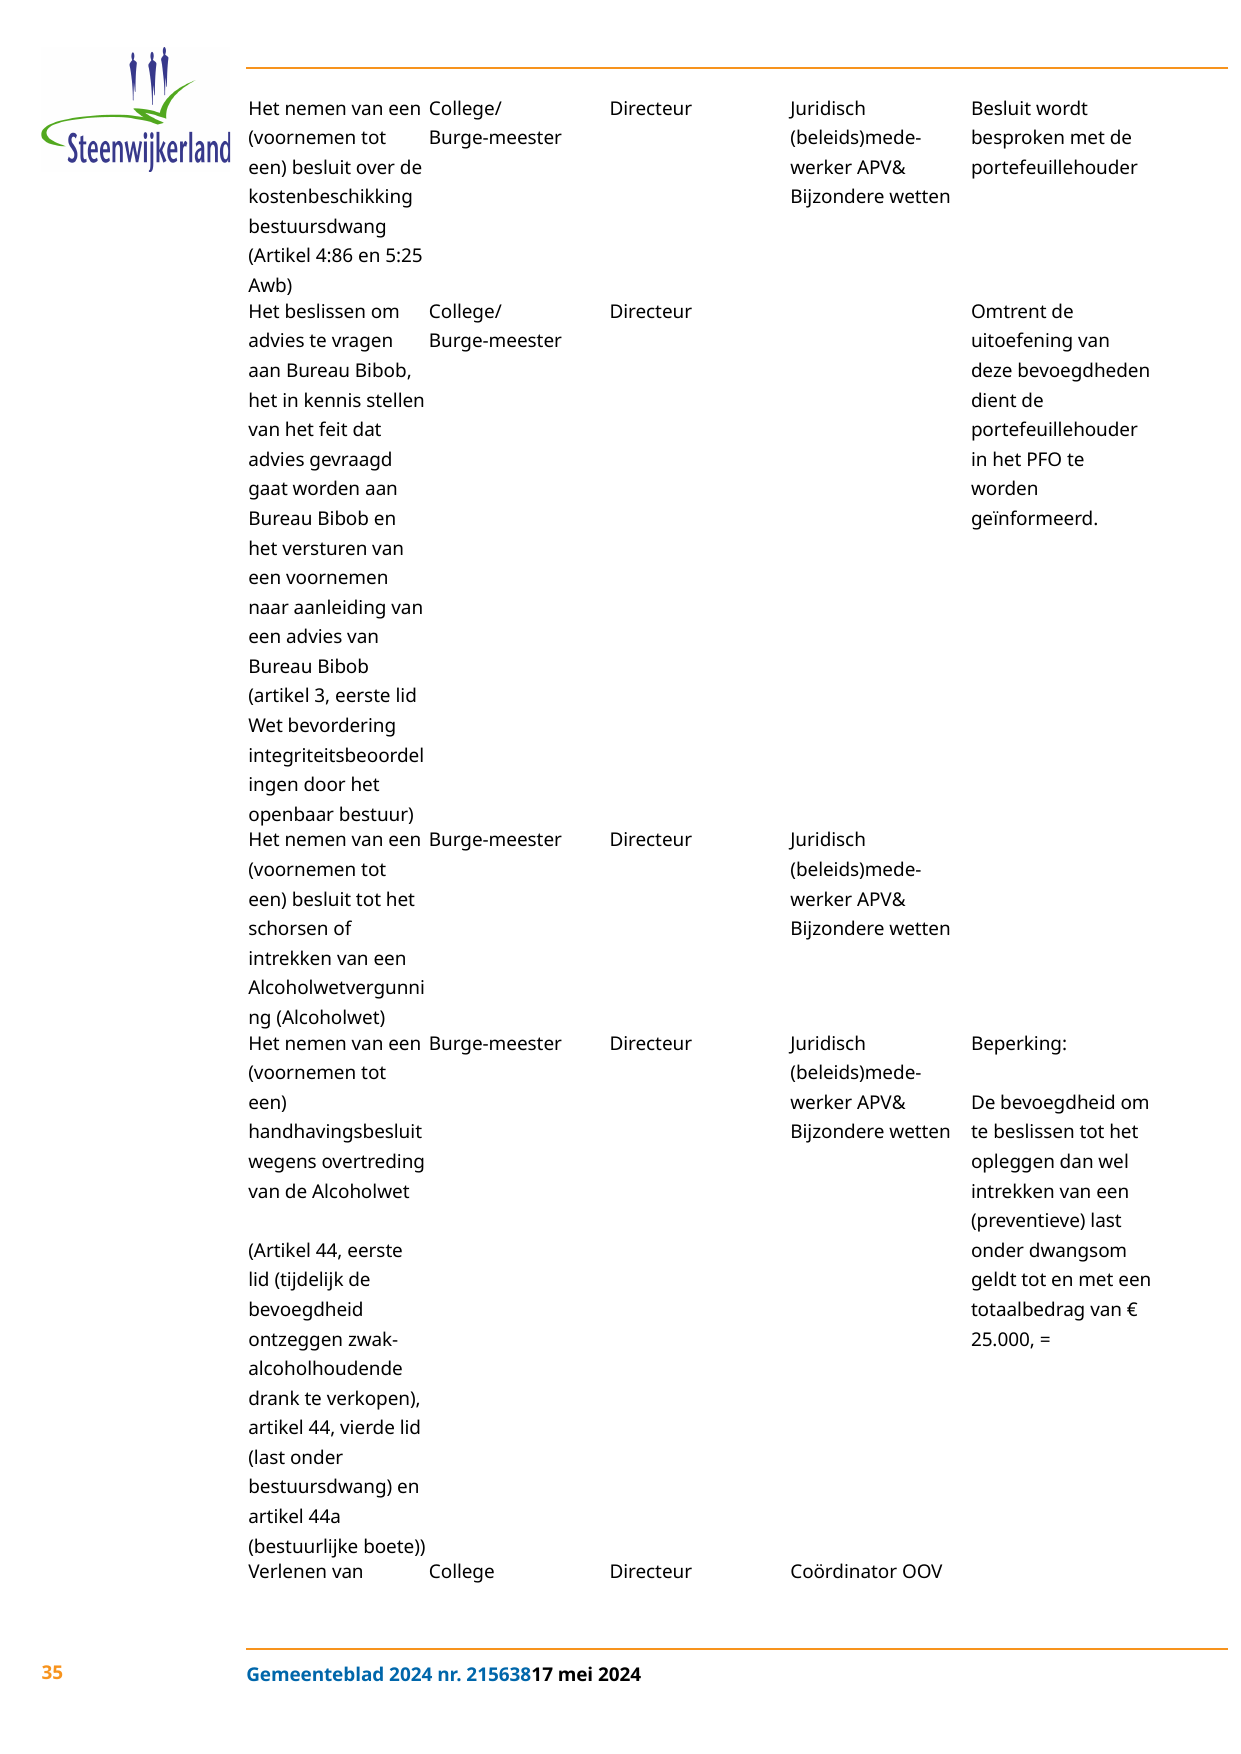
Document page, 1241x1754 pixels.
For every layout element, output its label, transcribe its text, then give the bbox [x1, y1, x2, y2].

table_cell Besluit wordt besproken met de portefeuillehouder [971, 95, 1152, 298]
table_cell Het nemen van een (voornemen tot een) besluit tot het schorsen of intrekken van een Alcoholwetvergunning (Alcoholwet) [248, 827, 429, 1030]
table_cell Beperking: De bevoegdheid om te beslissen tot het opleggen dan wel intrekken van een (preventieve) last onder dwangsom geldt tot en met een totaalbedrag van € 25.000, = [971, 1030, 1152, 1558]
picture [41, 47, 231, 172]
table_cell Juridisch (beleids)mede-werker APV& Bijzondere wetten [790, 1030, 971, 1558]
table_cell College [429, 1559, 609, 1584]
table_cell [790, 298, 971, 827]
table_cell College/ Burge-meester [429, 298, 609, 827]
table_cell Juridisch (beleids)mede-werker APV& Bijzondere wetten [790, 827, 971, 1030]
table_cell [971, 1559, 1152, 1584]
table_cell Coördinator OOV [790, 1559, 971, 1584]
table_cell Directeur [609, 1030, 790, 1558]
table_cell Directeur [609, 1559, 790, 1584]
table_cell [971, 827, 1152, 1030]
table_cell Omtrent de uitoefening van deze bevoegdheden dient de portefeuillehouder in het PFO te worden geïnformeerd. [971, 298, 1152, 827]
table_cell Het beslissen om advies te vragen aan Bureau Bibob, het in kennis stellen van het feit dat advies gevraagd gaat worden aan Bureau Bibob en het versturen van een voornemen naar aanleiding van een advies van Bureau Bibob (artikel 3, eerste lid Wet bevordering integriteitsbeoordelingen door het openbaar bestuur) [248, 298, 429, 827]
table_cell Directeur [609, 827, 790, 1030]
table_cell College/ Burge-meester [429, 95, 609, 298]
table_cell Burge-meester [429, 827, 609, 1030]
table_cell Burge-meester [429, 1030, 609, 1558]
table_cell Verlenen van [248, 1559, 429, 1584]
table_cell Het nemen van een (voornemen tot een) besluit over de kostenbeschikking bestuursdwang (Artikel 4:86 en 5:25 Awb) [248, 95, 429, 298]
table_cell Juridisch (beleids)mede-werker APV& Bijzondere wetten [790, 95, 971, 298]
table_cell Het nemen van een (voornemen tot een) handhavingsbesluit wegens overtreding van de Alcoholwet (Artikel 44, eerste lid (tijdelijk de bevoegdheid ontzeggen zwak-alcoholhoudende drank te verkopen), artikel 44, vierde lid (last onder bestuursdwang) en artikel 44a (bestuurlijke boete)) [248, 1030, 429, 1558]
table_cell Directeur [609, 298, 790, 827]
table_cell Directeur [609, 95, 790, 298]
